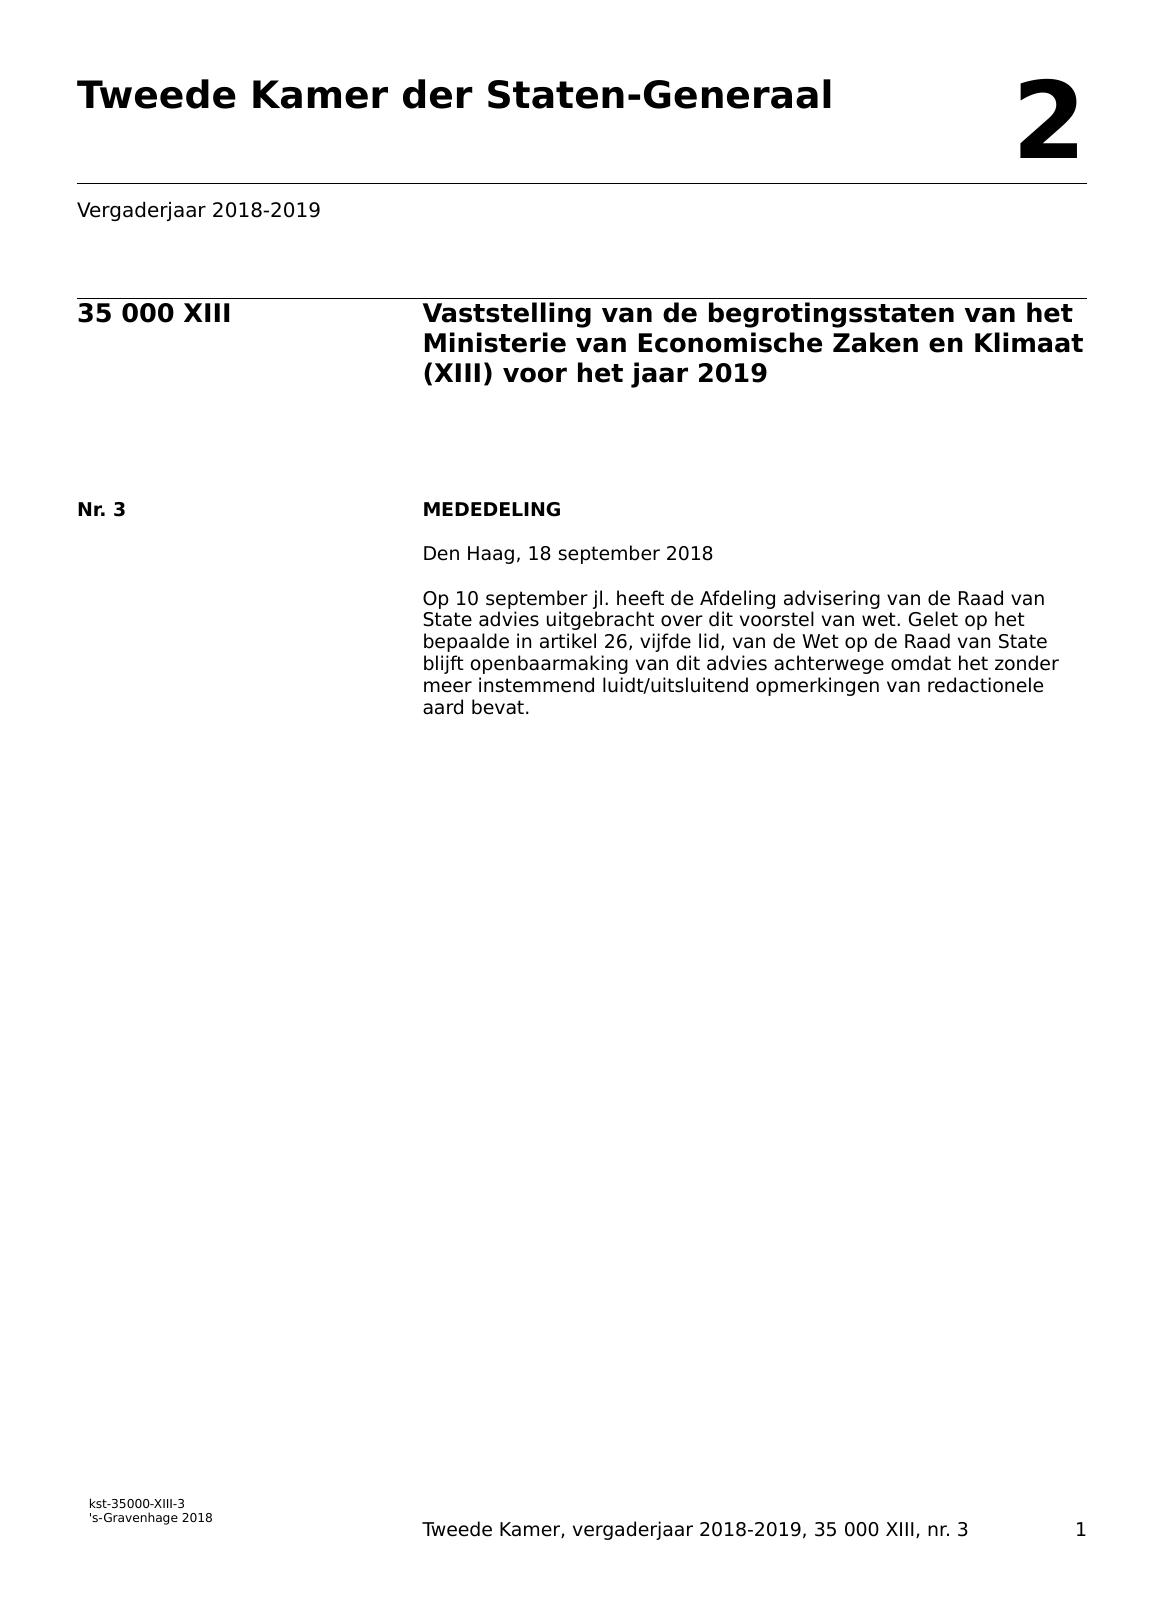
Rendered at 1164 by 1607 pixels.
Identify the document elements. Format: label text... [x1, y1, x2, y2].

text kst-35000-XIII-3 [88, 1497, 323, 1511]
text Op 10 september jl. heeft de Afdeling advisering van de Raad van State advies uitgebracht over dit voorstel van wet. Gelet op het bepaalde in artikel 26, vijfde lid, van de Wet op de Raad van State blijft openbaarmaking van dit advies achterwege omdat het zonder meer instemmend luidt/uitsluitend opmerkingen van redactionele aard bevat. [422, 587, 1087, 719]
table_header 2 [886, 59, 1087, 183]
subtitle 35 000 XIII Vaststelling van de begrotingsstaten van het Ministerie van Economische Zaken en Klimaat (XIII) voor het jaar 2019 [77, 299, 1087, 388]
table_cell Vergaderjaar 2018-2019 [77, 184, 1087, 298]
text Den Haag, 18 september 2018 [422, 543, 1087, 565]
text 's-Gravenhage 2018 [88, 1511, 323, 1525]
table_header Tweede Kamer der Staten-Generaal [77, 59, 886, 183]
subtitle Nr. 3 MEDEDELING [77, 499, 1087, 521]
